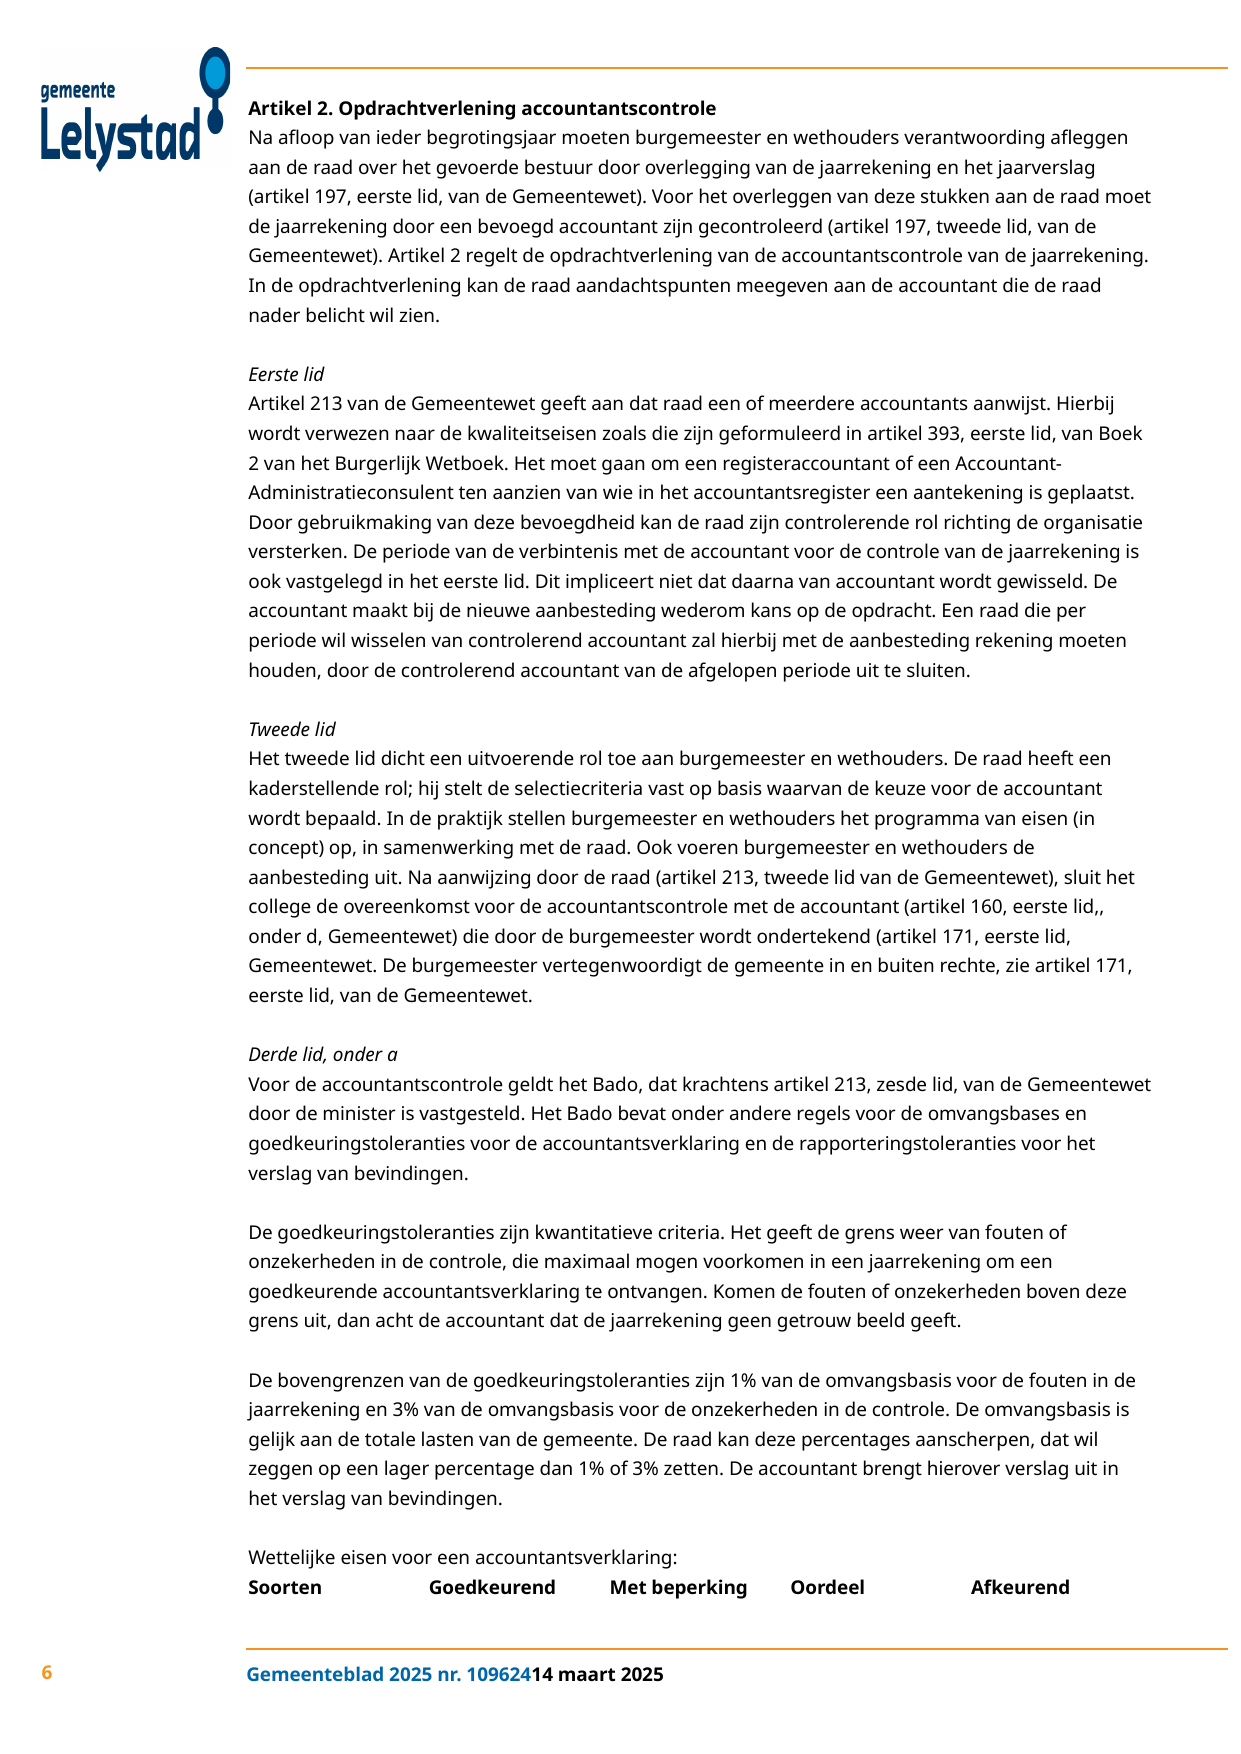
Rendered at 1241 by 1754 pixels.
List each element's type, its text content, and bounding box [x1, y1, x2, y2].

table_header Goedkeurend [429, 1574, 609, 1600]
text Derde lid, onder a [248, 1041, 1152, 1067]
text Voor de accountantscontrole geldt het Bado, dat krachtens artikel 213, zesde lid, van de Gemeentewet door de minister is vastgesteld. Het Bado bevat onder andere regels voor de omvangsbases en goedkeuringstoleranties voor de accountantsverklaring en de rapporteringstoleranties voor het verslag van bevindingen. [248, 1071, 1152, 1186]
text Wettelijke eisen voor een accountantsverklaring: [248, 1544, 1152, 1570]
text Het tweede lid dicht een uitvoerende rol toe aan burgemeester en wethouders. De raad heeft een kaderstellende rol; hij stelt de selectiecriteria vast op basis waarvan de keuze voor de accountant wordt bepaald. In de praktijk stellen burgemeester en wethouders het programma van eisen (in concept) op, in samenwerking met de raad. Ook voeren burgemeester en wethouders de aanbesteding uit. Na aanwijzing door de raad (artikel 213, tweede lid van de Gemeentewet), sluit het college de overeenkomst voor de accountantscontrole met de accountant (artikel 160, eerste lid,, onder d, Gemeentewet) die door de burgemeester wordt ondertekend (artikel 171, eerste lid, Gemeentewet. De burgemeester vertegenwoordigt de gemeente in en buiten rechte, zie artikel 171, eerste lid, van de Gemeentewet. [248, 746, 1152, 1008]
text Door gebruikmaking van deze bevoegdheid kan de raad zijn controlerende rol richting de organisatie versterken. De periode van de verbintenis met de accountant voor de controle van de jaarrekening is ook vastgelegd in het eerste lid. Dit impliceert niet dat daarna van accountant wordt gewisseld. De accountant maakt bij de nieuwe aanbesteding wederom kans op de opdracht. Een raad die per periode wil wisselen van controlerend accountant zal hierbij met de aanbesteding rekening moeten houden, door de controlerend accountant van de afgelopen periode uit te sluiten. [248, 509, 1152, 683]
text Tweede lid [248, 716, 1152, 742]
table_header Soorten [248, 1574, 429, 1600]
text Artikel 213 van de Gemeentewet geeft aan dat raad een of meerdere accountants aanwijst. Hierbij wordt verwezen naar de kwaliteitseisen zoals die zijn geformuleerd in artikel 393, eerste lid, van Boek 2 van het Burgerlijk Wetboek. Het moet gaan om een registeraccountant of een Accountant-Administratieconsulent ten aanzien van wie in het accountantsregister een aantekening is geplaatst. [248, 391, 1152, 505]
text De goedkeuringstoleranties zijn kwantitatieve criteria. Het geeft de grens weer van fouten of onzekerheden in de controle, die maximaal mogen voorkomen in een jaarrekening om een goedkeurende accountantsverklaring te ontvangen. Komen de fouten of onzekerheden boven deze grens uit, dan acht de accountant dat de jaarrekening geen getrouw beeld geeft. [248, 1219, 1152, 1333]
table_header Afkeurend [971, 1574, 1152, 1600]
table_header Oordeel [790, 1574, 971, 1600]
table_header Met beperking [609, 1574, 790, 1600]
text Eerste lid [248, 361, 1152, 387]
text Na afloop van ieder begrotingsjaar moeten burgemeester en wethouders verantwoording afleggen aan de raad over het gevoerde bestuur door overlegging van de jaarrekening en het jaarverslag (artikel 197, eerste lid, van de Gemeentewet). Voor het overleggen van deze stukken aan de raad moet de jaarrekening door een bevoegd accountant zijn gecontroleerd (artikel 197, tweede lid, van de Gemeentewet). Artikel 2 regelt de opdrachtverlening van de accountantscontrole van de jaarrekening. In de opdrachtverlening kan de raad aandachtspunten meegeven aan de accountant die de raad nader belicht wil zien. [248, 124, 1152, 328]
text De bovengrenzen van de goedkeuringstoleranties zijn 1% van de omvangsbasis voor de fouten in de jaarrekening en 3% van de omvangsbasis voor de onzekerheden in de controle. De omvangsbasis is gelijk aan de totale lasten van de gemeente. De raad kan deze percentages aanscherpen, dat wil zeggen op een lager percentage dan 1% of 3% zetten. De accountant brengt hierover verslag uit in het verslag van bevindingen. [248, 1367, 1152, 1511]
picture [41, 47, 231, 172]
text Artikel 2. Opdrachtverlening accountantscontrole [248, 95, 1152, 121]
